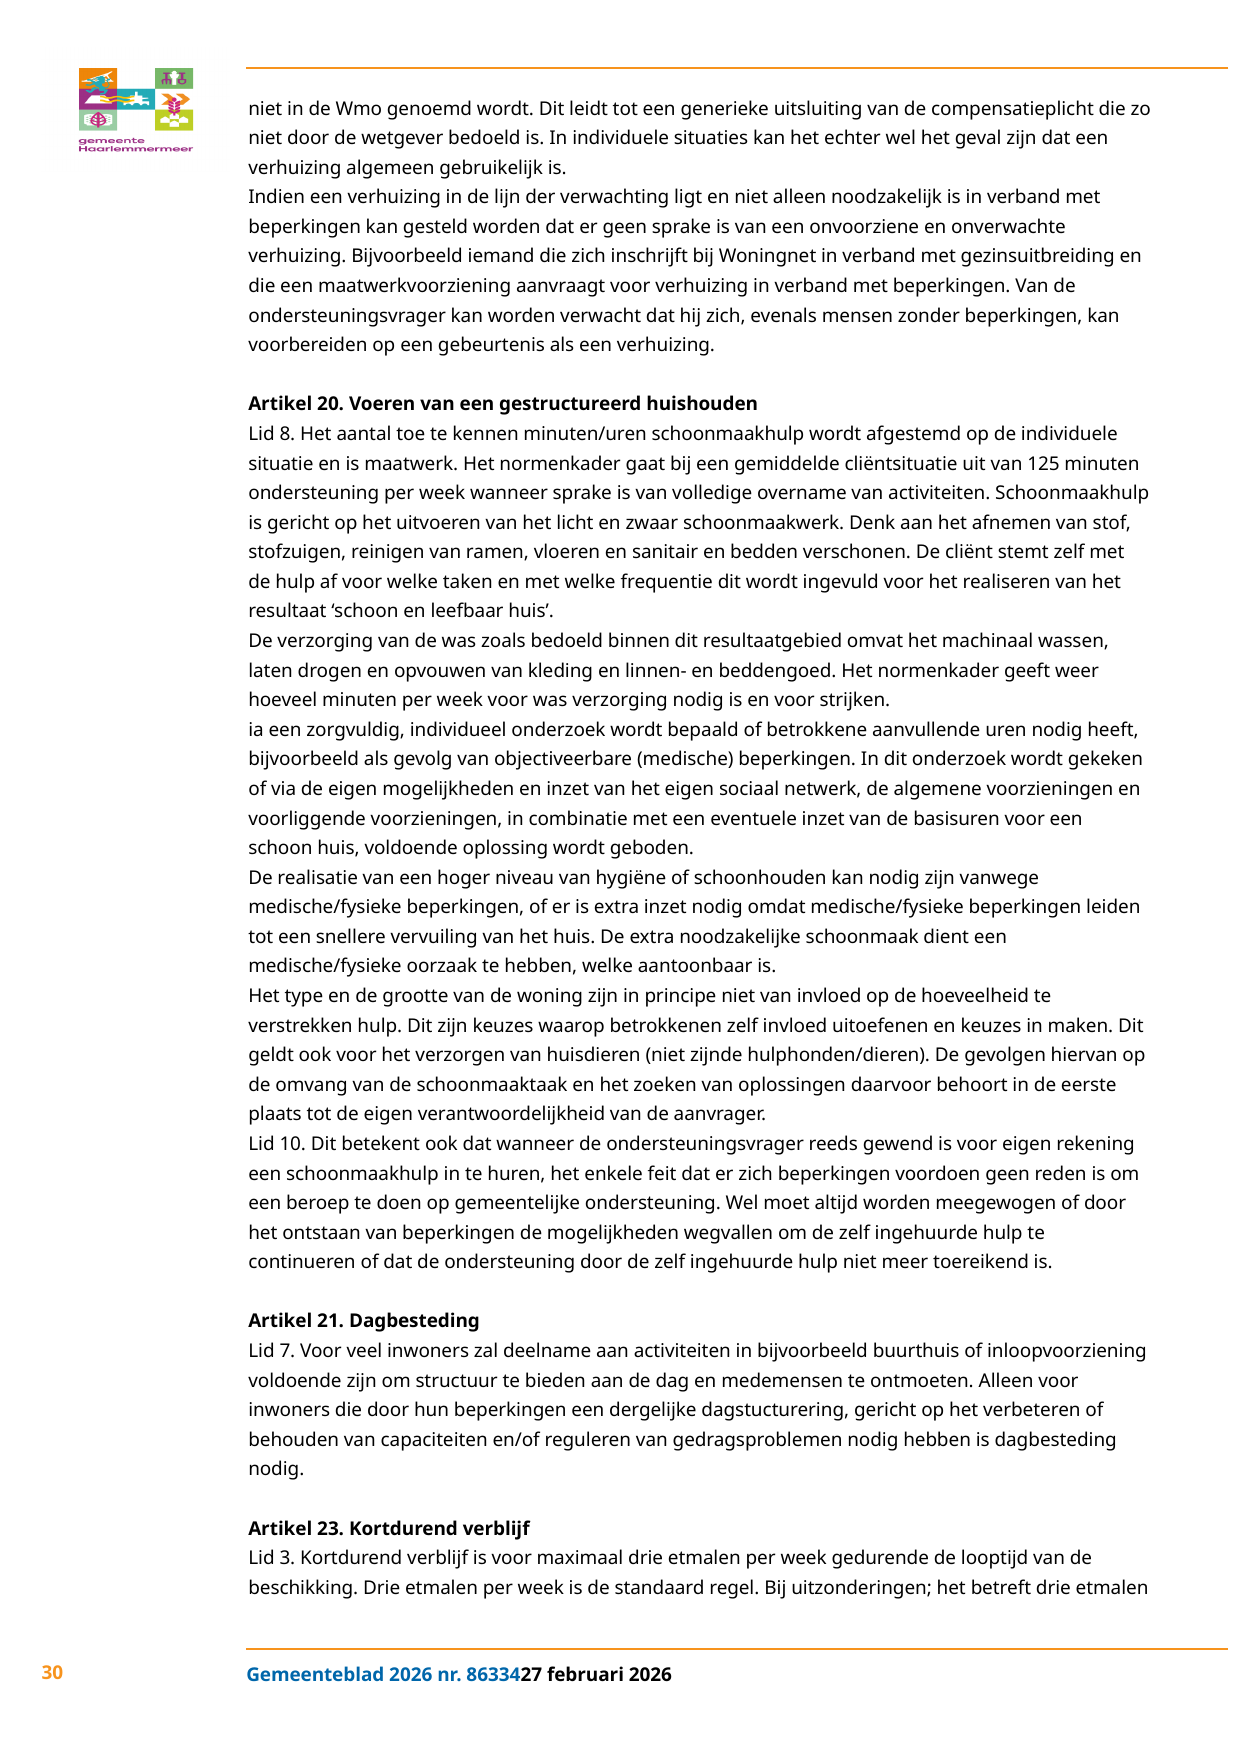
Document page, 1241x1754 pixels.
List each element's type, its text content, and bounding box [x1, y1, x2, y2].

text De verzorging van de was zoals bedoeld binnen dit resultaatgebied omvat het machinaal wassen, laten drogen en opvouwen van kleding en linnen- en beddengoed. Het normenkader geeft weer hoeveel minuten per week voor was verzorging nodig is en voor strijken. [248, 627, 1152, 712]
text Artikel 23. Kortdurend verblijf [248, 1515, 1152, 1541]
text Lid 7. Voor veel inwoners zal deelname aan activiteiten in bijvoorbeeld buurthuis of inloopvoorziening voldoende zijn om structuur te bieden aan de dag en medemensen te ontmoeten. Alleen voor inwoners die door hun beperkingen een dergelijke dagstucturering, gericht op het verbeteren of behouden van capaciteiten en/of reguleren van gedragsproblemen nodig hebben is dagbesteding nodig. [248, 1337, 1152, 1481]
picture [41, 47, 231, 172]
text Lid 8. Het aantal toe te kennen minuten/uren schoonmaakhulp wordt afgestemd op de individuele situatie en is maatwerk. Het normenkader gaat bij een gemiddelde cliëntsituatie uit van 125 minuten ondersteuning per week wanneer sprake is van volledige overname van activiteiten. Schoonmaakhulp is gericht op het uitvoeren van het licht en zwaar schoonmaakwerk. Denk aan het afnemen van stof, stofzuigen, reinigen van ramen, vloeren en sanitair en bedden verschonen. De cliënt stemt zelf met de hulp af voor welke taken en met welke frequentie dit wordt ingevuld voor het realiseren van het resultaat ‘schoon en leefbaar huis’. [248, 420, 1152, 623]
text Artikel 20. Voeren van een gestructureerd huishouden [248, 391, 1152, 416]
text Indien een verhuizing in de lijn der verwachting ligt en niet alleen noodzakelijk is in verband met beperkingen kan gesteld worden dat er geen sprake is van een onvoorziene en onverwachte verhuizing. Bijvoorbeeld iemand die zich inschrijft bij Woningnet in verband met gezinsuitbreiding en die een maatwerkvoorziening aanvraagt voor verhuizing in verband met beperkingen. Van de ondersteuningsvrager kan worden verwacht dat hij zich, evenals mensen zonder beperkingen, kan voorbereiden op een gebeurtenis als een verhuizing. [248, 183, 1152, 357]
text Lid 3. Kortdurend verblijf is voor maximaal drie etmalen per week gedurende de looptijd van de beschikking. Drie etmalen per week is de standaard regel. Bij uitzonderingen; het betreft drie etmalen [248, 1544, 1152, 1600]
text niet in de Wmo genoemd wordt. Dit leidt tot een generieke uitsluiting van de compensatieplicht die zo niet door de wetgever bedoeld is. In individuele situaties kan het echter wel het geval zijn dat een verhuizing algemeen gebruikelijk is. [248, 95, 1152, 180]
text ia een zorgvuldig, individueel onderzoek wordt bepaald of betrokkene aanvullende uren nodig heeft, bijvoorbeeld als gevolg van objectiveerbare (medische) beperkingen. In dit onderzoek wordt gekeken of via de eigen mogelijkheden en inzet van het eigen sociaal netwerk, de algemene voorzieningen en voorliggende voorzieningen, in combinatie met een eventuele inzet van de basisuren voor een schoon huis, voldoende oplossing wordt geboden. [248, 716, 1152, 860]
text Artikel 21. Dagbesteding [248, 1308, 1152, 1333]
text Het type en de grootte van de woning zijn in principe niet van invloed op de hoeveelheid te verstrekken hulp. Dit zijn keuzes waarop betrokkenen zelf invloed uitoefenen en keuzes in maken. Dit geldt ook voor het verzorgen van huisdieren (niet zijnde hulphonden/dieren). De gevolgen hiervan op de omvang van de schoonmaaktaak en het zoeken van oplossingen daarvoor behoort in de eerste plaats tot de eigen verantwoordelijkheid van de aanvrager. [248, 982, 1152, 1126]
text Lid 10. Dit betekent ook dat wanneer de ondersteuningsvrager reeds gewend is voor eigen rekening een schoonmaakhulp in te huren, het enkele feit dat er zich beperkingen voordoen geen reden is om een beroep te doen op gemeentelijke ondersteuning. Wel moet altijd worden meegewogen of door het ontstaan van beperkingen de mogelijkheden wegvallen om de zelf ingehuurde hulp te continueren of dat de ondersteuning door de zelf ingehuurde hulp niet meer toereikend is. [248, 1130, 1152, 1274]
text De realisatie van een hoger niveau van hygiëne of schoonhouden kan nodig zijn vanwege medische/fysieke beperkingen, of er is extra inzet nodig omdat medische/fysieke beperkingen leiden tot een snellere vervuiling van het huis. De extra noodzakelijke schoonmaak dient een medische/fysieke oorzaak te hebben, welke aantoonbaar is. [248, 864, 1152, 978]
